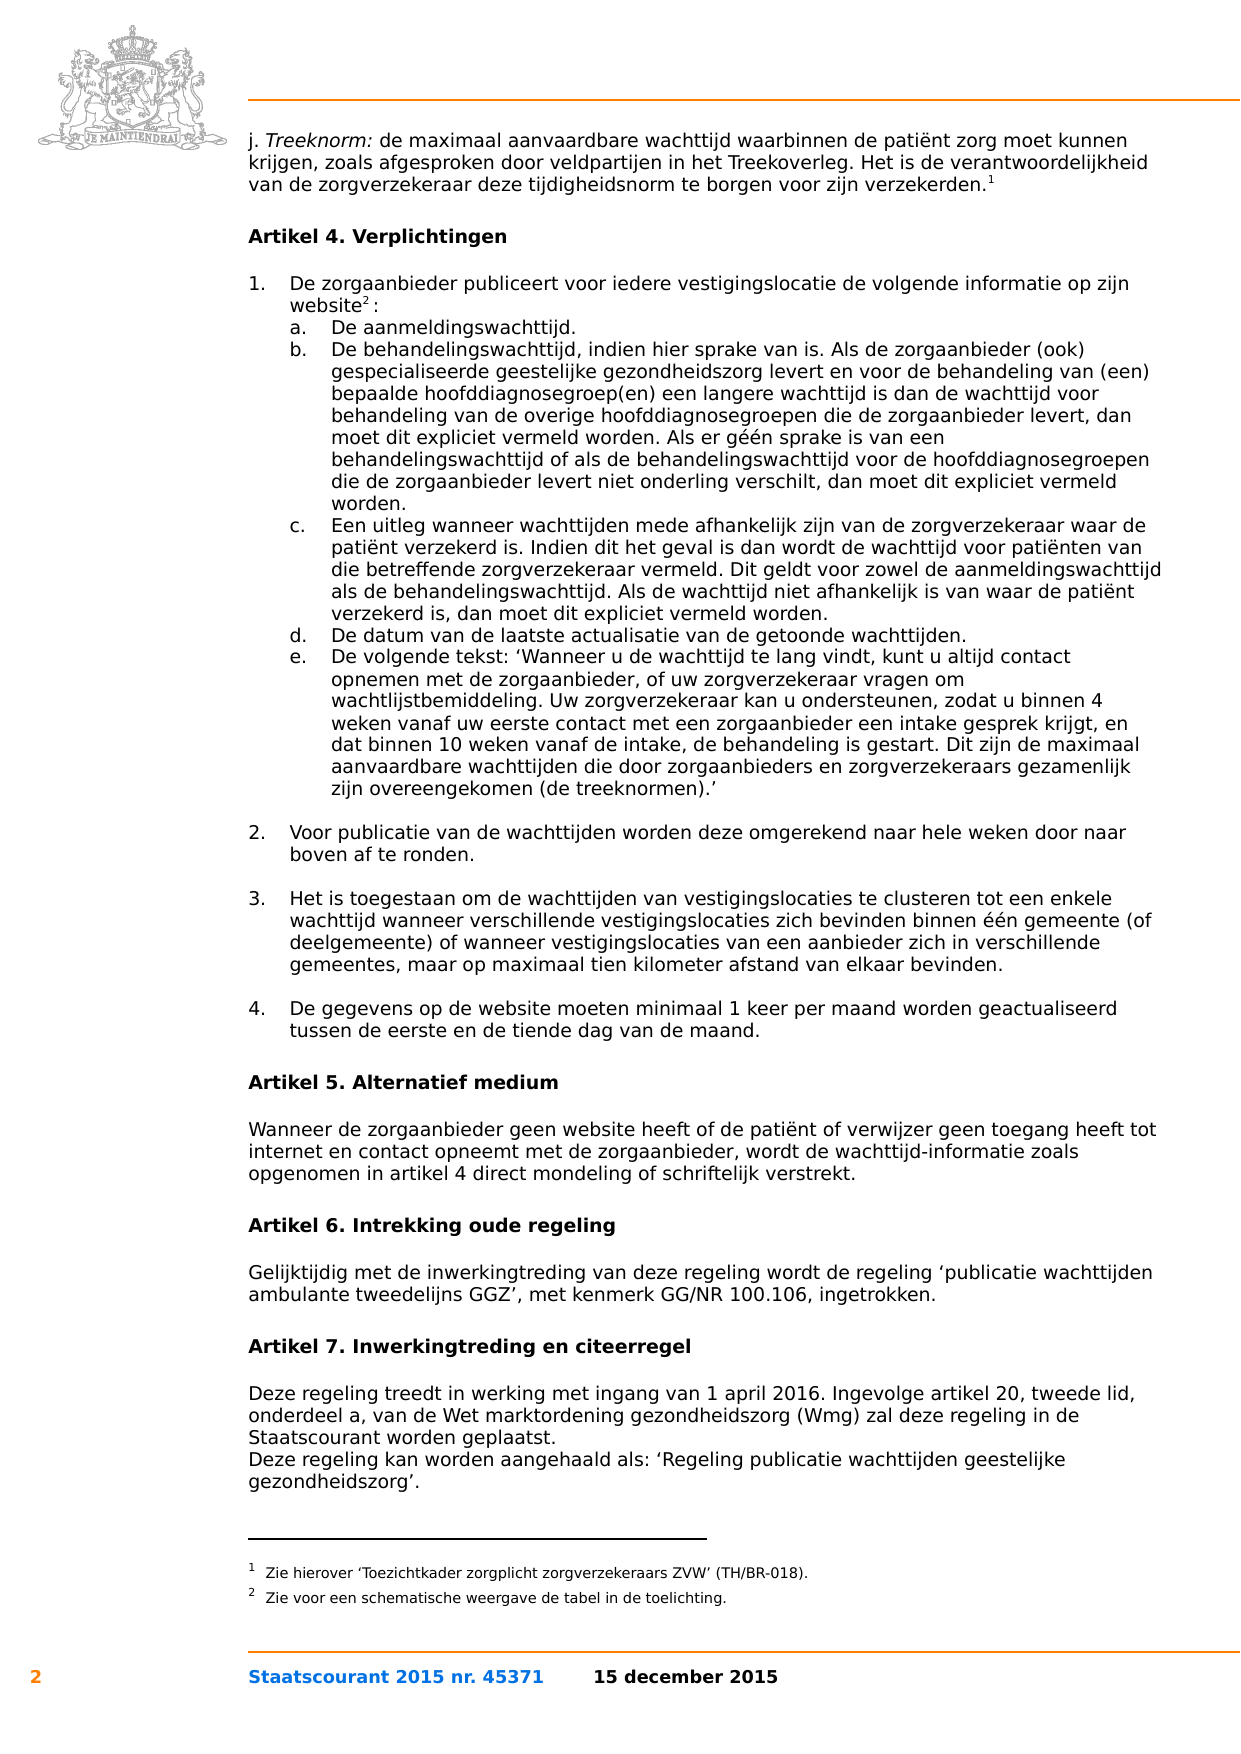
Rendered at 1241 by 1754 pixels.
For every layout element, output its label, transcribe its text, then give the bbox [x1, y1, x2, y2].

text e. De volgende tekst: ‘Wanneer u de wachttijd te lang vindt, kunt u altijd contact opnemen met de zorgaanbieder, of uw zorgverzekeraar vragen om wachtlijstbemiddeling. Uw zorgverzekeraar kan u ondersteunen, zodat u binnen 4 weken vanaf uw eerste contact met een zorgaanbieder een intake gesprek krijgt, en dat binnen 10 weken vanaf de intake, de behandeling is gestart. Dit zijn de maximaal aanvaardbare wachttijden die door zorgaanbieders en zorgverzekeraars gezamenlijk zijn overeengekomen (de treeknormen).’ [289, 646, 1163, 800]
text c. Een uitleg wanneer wachttijden mede afhankelijk zijn van de zorgverzekeraar waar de patiënt verzekerd is. Indien dit het geval is dan wordt de wachttijd voor patiënten van die betreffende zorgverzekeraar vermeld. Dit geldt voor zowel de aanmeldingswachttijd als de behandelingswachttijd. Als de wachttijd niet afhankelijk is van waar de patiënt verzekerd is, dan moet dit expliciet vermeld worden. [289, 514, 1163, 624]
text Zie hierover ‘Toezichtkader zorgplicht zorgverzekeraars ZVW’ (TH/BR-018). [248, 1561, 1163, 1583]
subtitle Artikel 6. Intrekking oude regeling [248, 1215, 1163, 1237]
subtitle Artikel 5. Alternatief medium [248, 1072, 1163, 1094]
text b. De behandelingswachttijd, indien hier sprake van is. Als de zorgaanbieder (ook) gespecialiseerde geestelijke gezondheidszorg levert en voor de behandeling van (een) bepaalde hoofddiagnosegroep(en) een langere wachttijd is dan de wachttijd voor behandeling van de overige hoofddiagnosegroepen die de zorgaanbieder levert, dan moet dit expliciet vermeld worden. Als er géén sprake is van een behandelingswachttijd of als de behandelingswachttijd voor de hoofddiagnosegroepen die de zorgaanbieder levert niet onderling verschilt, dan moet dit expliciet vermeld worden. [289, 339, 1163, 514]
subtitle Artikel 4. Verplichtingen [248, 226, 1163, 248]
text a. De aanmeldingswachttijd. [289, 317, 1163, 339]
text d. De datum van de laatste actualisatie van de getoonde wachttijden. [289, 624, 1163, 646]
text j. Treeknorm: de maximaal aanvaardbare wachttijd waarbinnen de patiënt zorg moet kunnen krijgen, zoals afgesproken door veldpartijen in het Treekoverleg. Het is de verantwoordelijkheid van de zorgverzekeraar deze tijdigheidsnorm te borgen voor zijn verzekerden. [248, 130, 1163, 196]
text Deze regeling kan worden aangehaald als: ‘Regeling publicatie wachttijden geestelijke gezondheidszorg’. [248, 1448, 1163, 1492]
text 3. Het is toegestaan om de wachttijden van vestigingslocaties te clusteren tot een enkele wachttijd wanneer verschillende vestigingslocaties zich bevinden binnen één gemeente (of deelgemeente) of wanneer vestigingslocaties van een aanbieder zich in verschillende gemeentes, maar op maximaal tien kilometer afstand van elkaar bevinden. [248, 888, 1163, 976]
text Deze regeling treedt in werking met ingang van 1 april 2016. Ingevolge artikel 20, tweede lid, onderdeel a, van de Wet marktordening gezondheidszorg (Wmg) zal deze regeling in de Staatscourant worden geplaatst. [248, 1383, 1163, 1448]
picture [38, 25, 227, 150]
text Gelijktijdig met de inwerkingtreding van deze regeling wordt de regeling ‘publicatie wachttijden ambulante tweedelijns GGZ’, met kenmerk GG/NR 100.106, ingetrokken. [248, 1262, 1163, 1306]
subtitle Artikel 7. Inwerkingtreding en citeerregel [248, 1336, 1163, 1358]
text 1. De zorgaanbieder publiceert voor iedere vestigingslocatie de volgende informatie op zijn website: [248, 273, 1163, 317]
text 4. De gegevens op de website moeten minimaal 1 keer per maand worden geactualiseerd tussen de eerste en de tiende dag van de maand. [248, 998, 1163, 1042]
text Zie voor een schematische weergave de tabel in de toelichting. [248, 1586, 1163, 1608]
text Wanneer de zorgaanbieder geen website heeft of de patiënt of verwijzer geen toegang heeft tot internet en contact opneemt met de zorgaanbieder, wordt de wachttijd-informatie zoals opgenomen in artikel 4 direct mondeling of schriftelijk verstrekt. [248, 1119, 1163, 1185]
text 2. Voor publicatie van de wachttijden worden deze omgerekend naar hele weken door naar boven af te ronden. [248, 822, 1163, 866]
